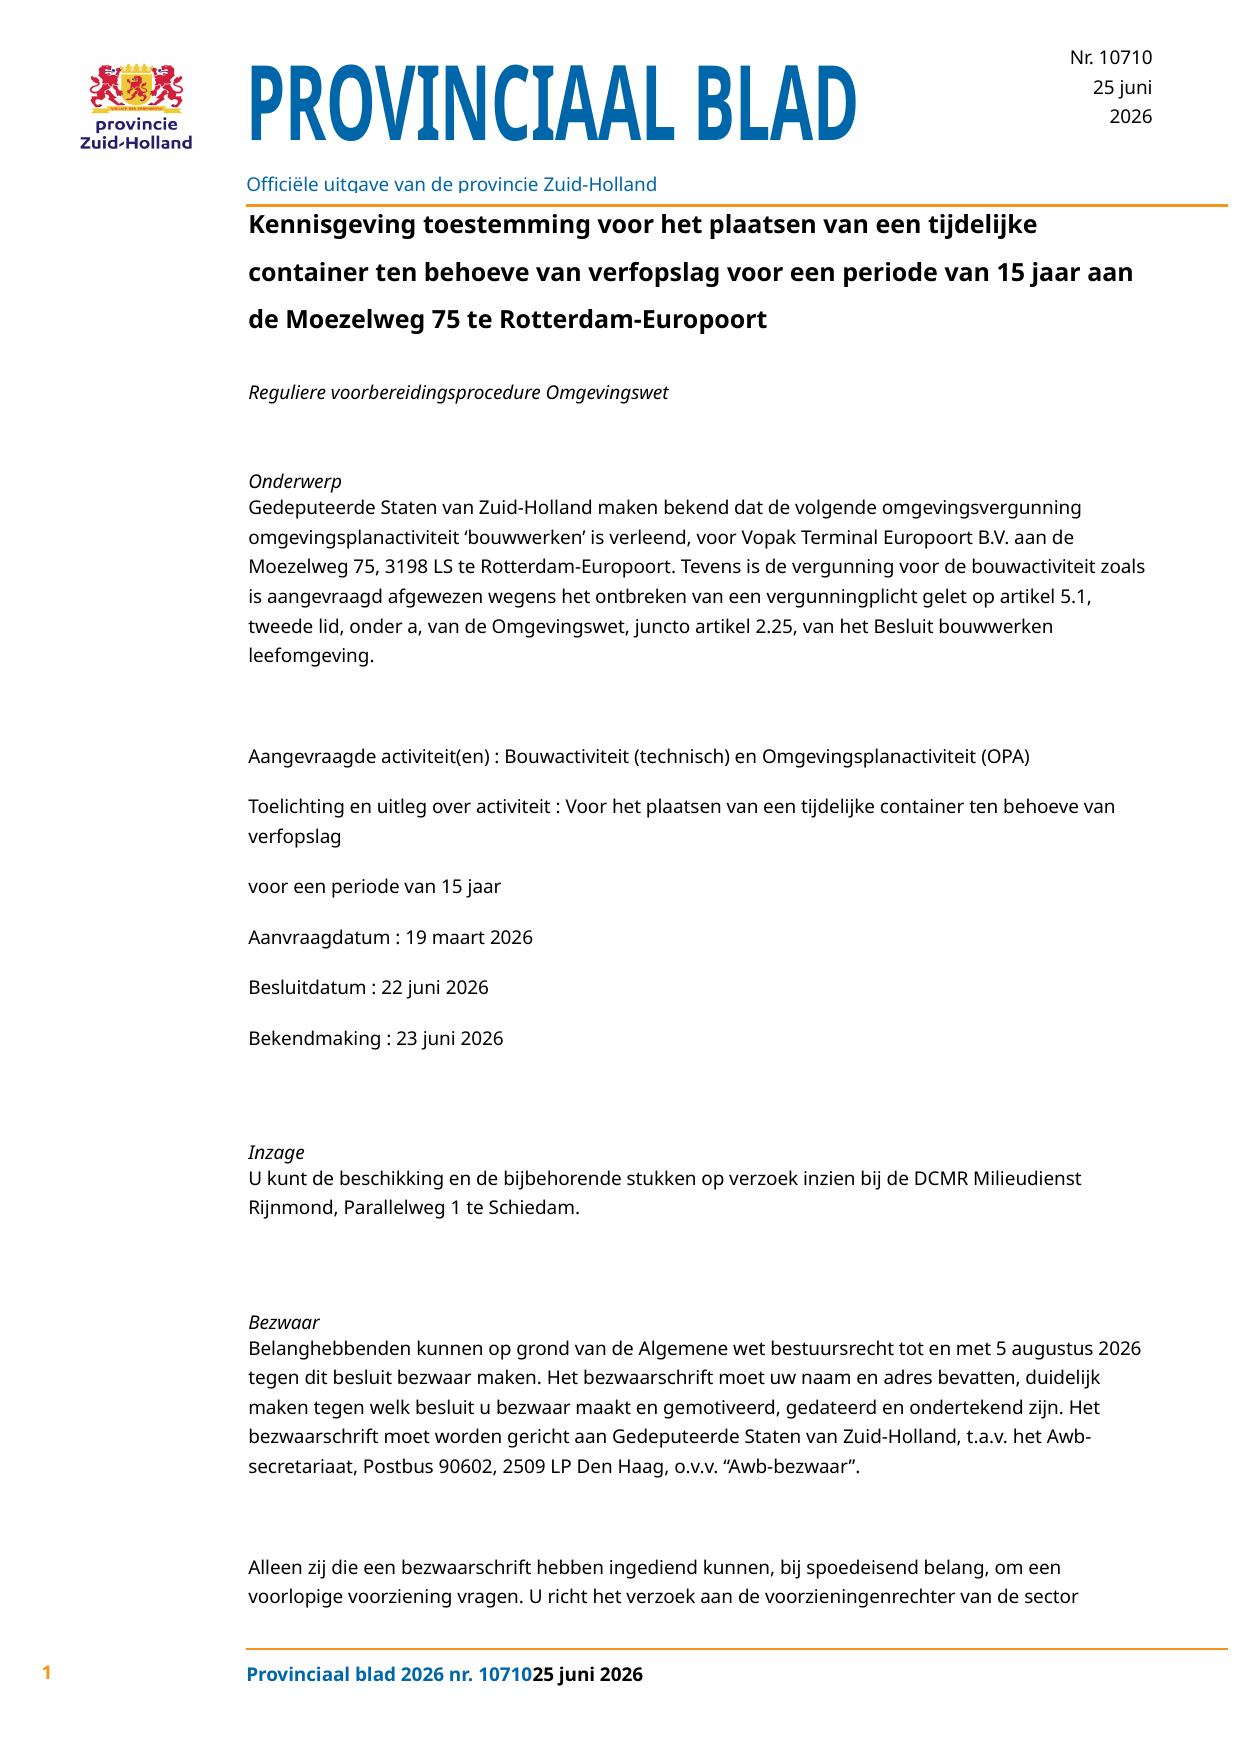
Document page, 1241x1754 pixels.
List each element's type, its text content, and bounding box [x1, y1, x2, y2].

text voor een periode van 15 jaar [248, 874, 1152, 899]
text Belanghebbenden kunnen op grond van de Algemene wet bestuursrecht tot en met 5 augustus 2026 tegen dit besluit bezwaar maken. Het bezwaarschrift moet uw naam en adres bevatten, duidelijk maken tegen welk besluit u bezwaar maakt en gemotiveerd, gedateerd en ondertekend zijn. Het bezwaarschrift moet worden gericht aan Gedeputeerde Staten van Zuid-Holland, t.a.v. het Awb-secretariaat, Postbus 90602, 2509 LP Den Haag, o.v.v. “Awb-bezwaar”. [248, 1335, 1152, 1479]
text Reguliere voorbereidingsprocedure Omgevingswet [248, 379, 1152, 405]
text Besluitdatum : 22 juni 2026 [248, 974, 1152, 1000]
text Onderwerp [248, 469, 1152, 494]
text Bekendmaking : 23 juni 2026 [248, 1025, 1152, 1051]
text U kunt de beschikking en de bijbehorende stukken op verzoek inzien bij de DCMR Milieudienst Rijnmond, Parallelweg 1 te Schiedam. [248, 1165, 1152, 1220]
text Alleen zij die een bezwaarschrift hebben ingediend kunnen, bij spoedeisend belang, om een voorlopige voorziening vragen. U richt het verzoek aan de voorzieningenrechter van de sector [248, 1554, 1152, 1609]
text Aangevraagde activiteit(en) : Bouwactiviteit (technisch) en Omgevingsplanactiviteit (OPA) [248, 743, 1152, 769]
text Gedeputeerde Staten van Zuid-Holland maken bekend dat de volgende omgevingsvergunning omgevingsplanactiviteit ‘bouwwerken’ is verleend, voor Vopak Terminal Europoort B.V. aan de Moezelweg 75, 3198 LS te Rotterdam-Europoort. Tevens is de vergunning voor de bouwactiviteit zoals is aangevraagd afgewezen wegens het ontbreken van een vergunningplicht gelet op artikel 5.1, tweede lid, onder a, van de Omgevingswet, juncto artikel 2.25, van het Besluit bouwwerken leefomgeving. [248, 494, 1152, 668]
text Kennisgeving toestemming voor het plaatsen van een tijdelijke container ten behoeve van verfopslag voor een periode van 15 jaar aan de Moezelweg 75 te Rotterdam-Europoort [248, 207, 1152, 336]
text Aanvraagdatum : 19 maart 2026 [248, 924, 1152, 950]
text Toelichting en uitleg over activiteit : Voor het plaatsen van een tijdelijke container ten behoeve van verfopslag [248, 794, 1152, 849]
text Bezwaar [248, 1309, 1152, 1335]
picture [41, 47, 231, 172]
text Inzage [248, 1139, 1152, 1165]
